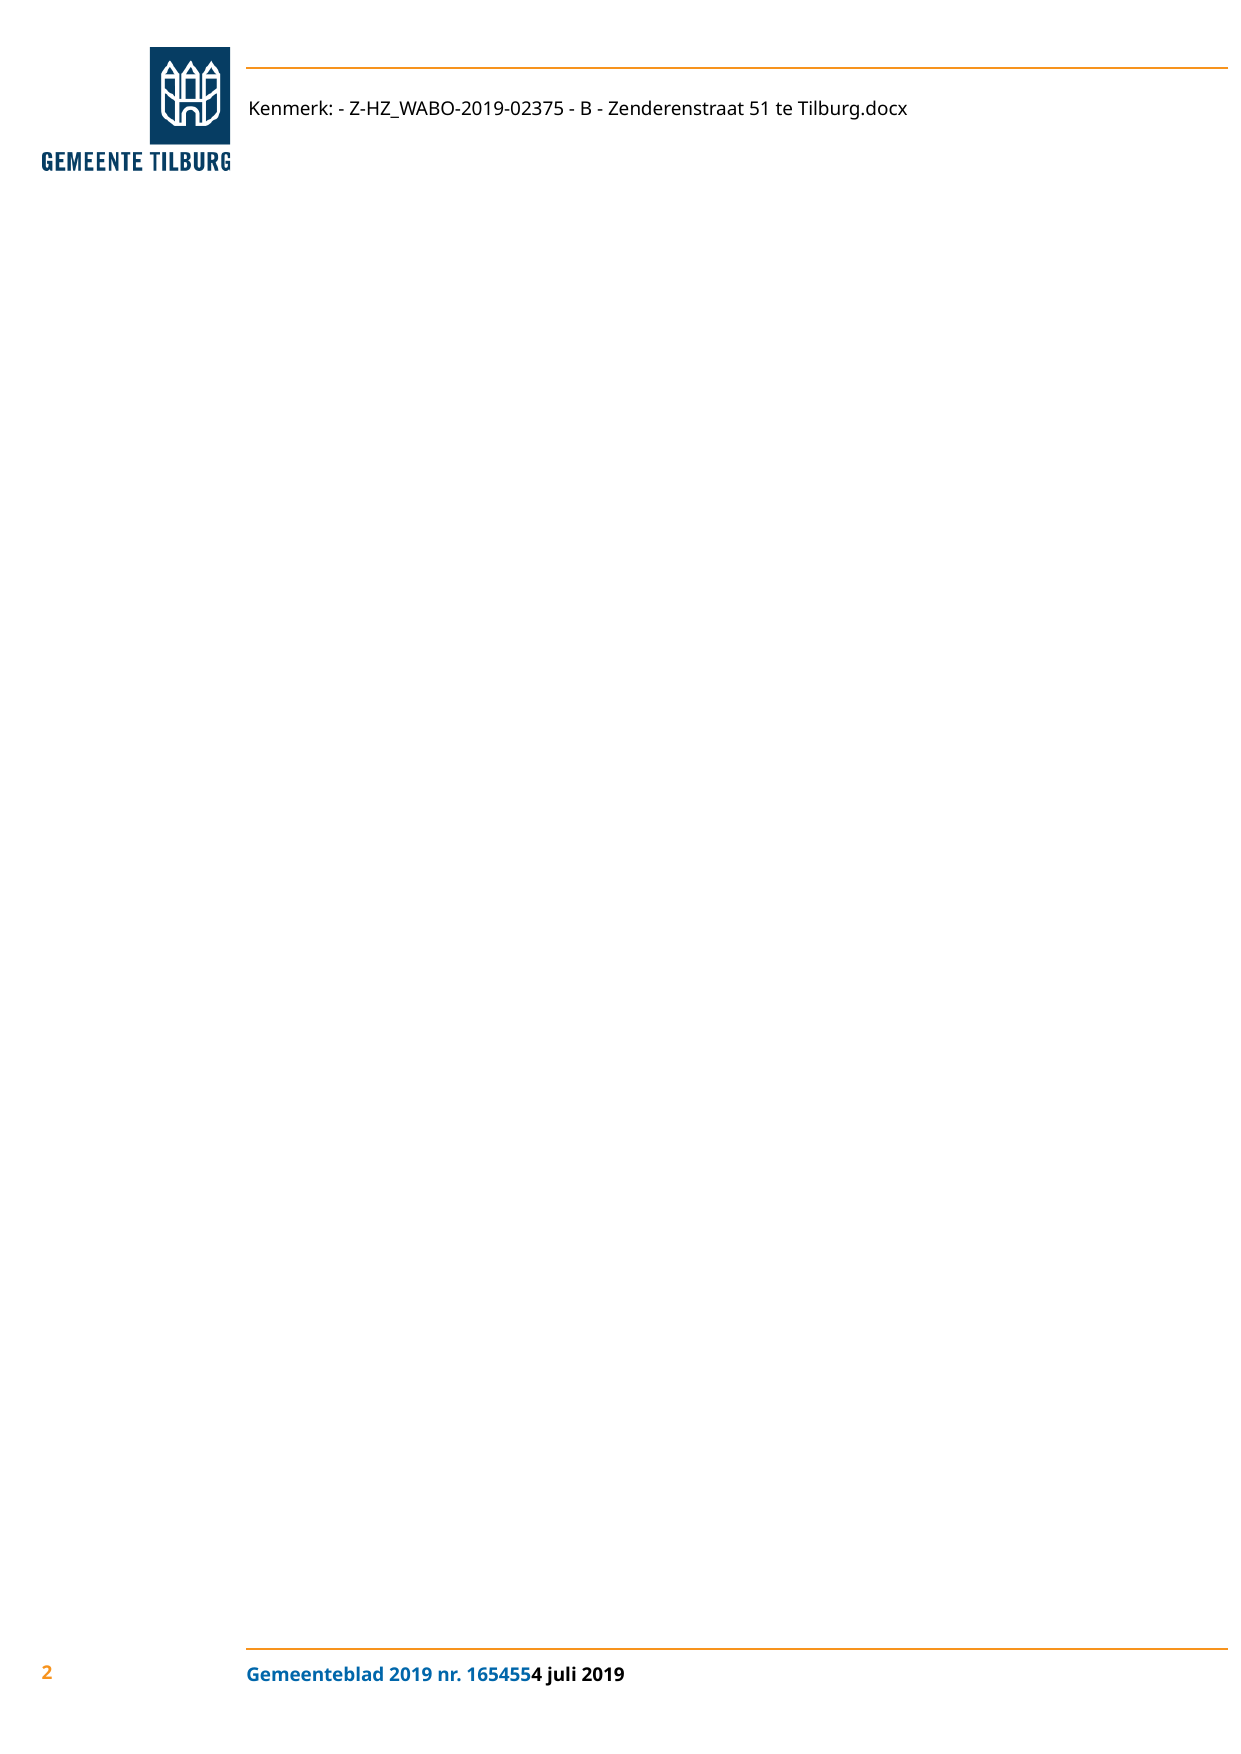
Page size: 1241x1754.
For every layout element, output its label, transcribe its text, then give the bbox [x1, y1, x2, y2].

text Kenmerk: - Z-HZ_WABO-2019-02375 - B - Zenderenstraat 51 te Tilburg.docx [248, 95, 1152, 121]
picture [41, 47, 231, 172]
